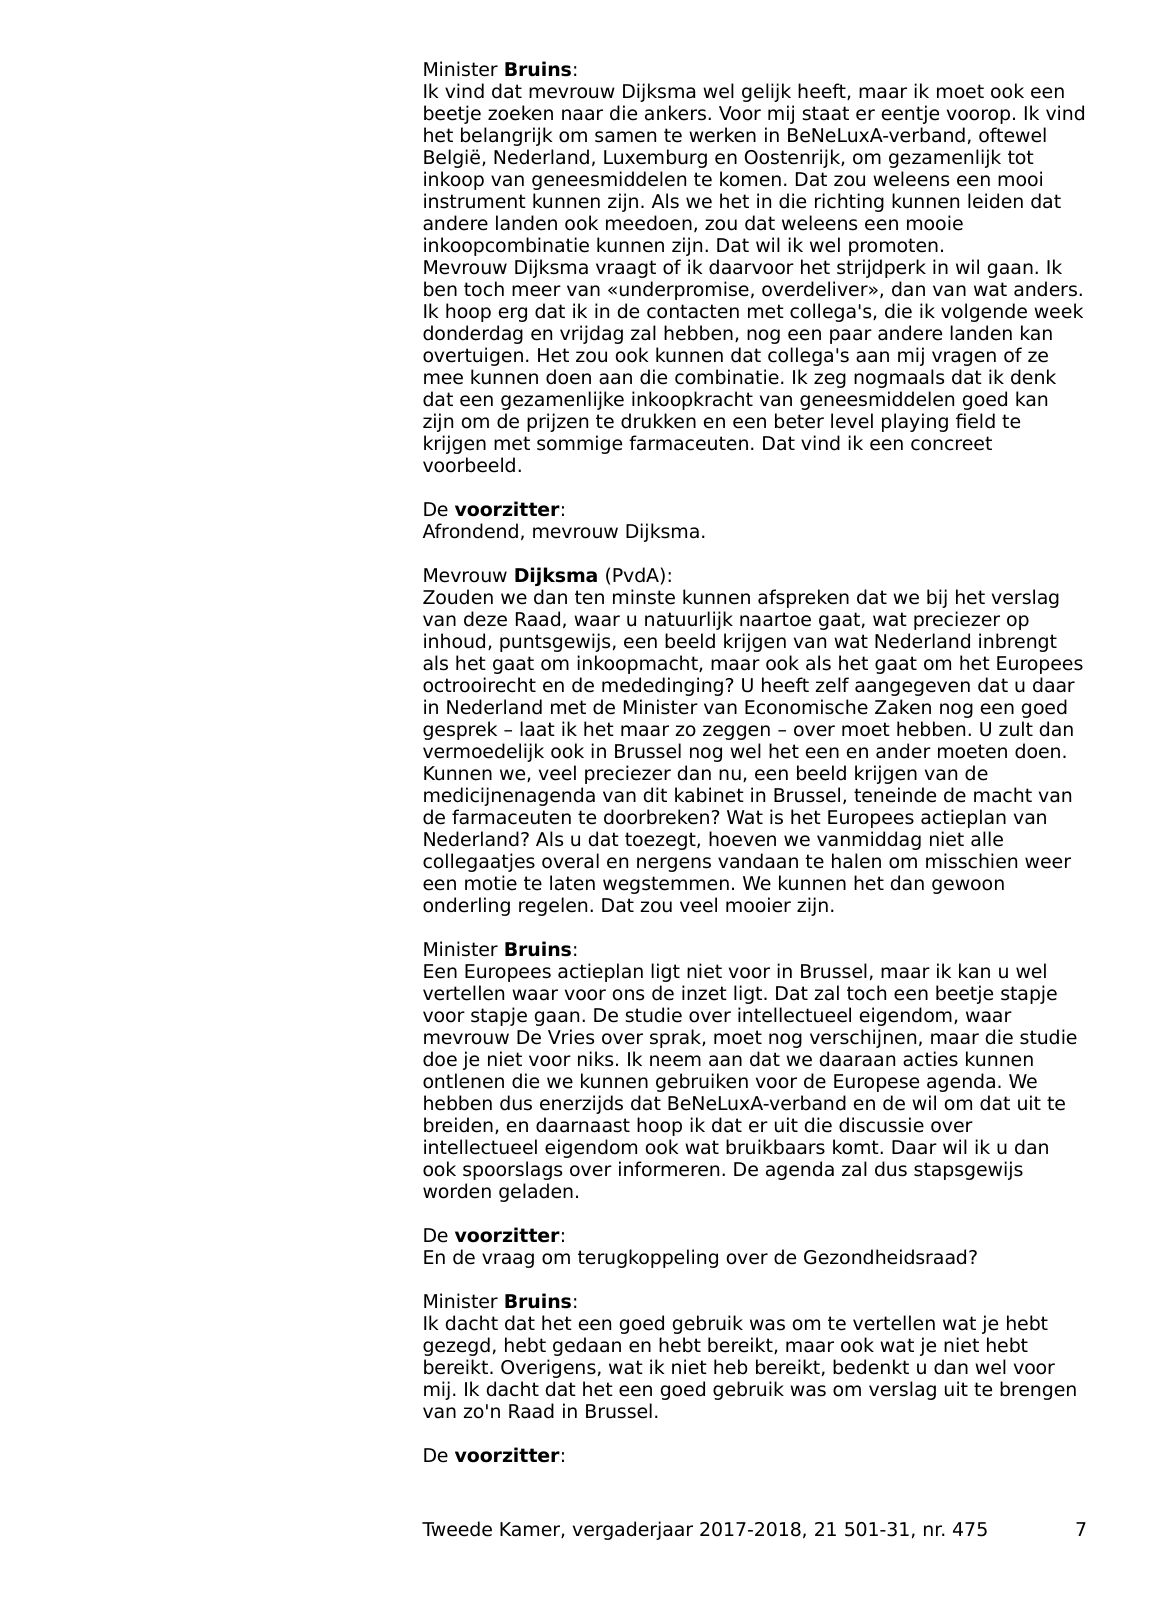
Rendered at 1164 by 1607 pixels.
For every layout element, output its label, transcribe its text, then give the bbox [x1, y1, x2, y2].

text De voorzitter: [422, 499, 1087, 521]
text Minister Bruins: [422, 939, 1087, 961]
text Zouden we dan ten minste kunnen afspreken dat we bij het verslag van deze Raad, waar u natuurlijk naartoe gaat, wat preciezer op inhoud, puntsgewijs, een beeld krijgen van wat Nederland inbrengt als het gaat om inkoopmacht, maar ook als het gaat om het Europees octrooirecht en de mededinging? U heeft zelf aangegeven dat u daar in Nederland met de Minister van Economische Zaken nog een goed gesprek – laat ik het maar zo zeggen – over moet hebben. U zult dan vermoedelijk ook in Brussel nog wel het een en ander moeten doen. Kunnen we, veel preciezer dan nu, een beeld krijgen van de medicijnenagenda van dit kabinet in Brussel, teneinde de macht van de farmaceuten te doorbreken? Wat is het Europees actieplan van Nederland? Als u dat toezegt, hoeven we vanmiddag niet alle collegaatjes overal en nergens vandaan te halen om misschien weer een motie te laten wegstemmen. We kunnen het dan gewoon onderling regelen. Dat zou veel mooier zijn. [422, 587, 1087, 917]
text Een Europees actieplan ligt niet voor in Brussel, maar ik kan u wel vertellen waar voor ons de inzet ligt. Dat zal toch een beetje stapje voor stapje gaan. De studie over intellectueel eigendom, waar mevrouw De Vries over sprak, moet nog verschijnen, maar die studie doe je niet voor niks. Ik neem aan dat we daaraan acties kunnen ontlenen die we kunnen gebruiken voor de Europese agenda. We hebben dus enerzijds dat BeNeLuxA-verband en de wil om dat uit te breiden, en daarnaast hoop ik dat er uit die discussie over intellectueel eigendom ook wat bruikbaars komt. Daar wil ik u dan ook spoorslags over informeren. De agenda zal dus stapsgewijs worden geladen. [422, 961, 1087, 1203]
text Minister Bruins: [422, 1291, 1087, 1313]
text Mevrouw Dijksma vraagt of ik daarvoor het strijdperk in wil gaan. Ik ben toch meer van «underpromise, overdeliver», dan van wat anders. Ik hoop erg dat ik in de contacten met collega's, die ik volgende week donderdag en vrijdag zal hebben, nog een paar andere landen kan overtuigen. Het zou ook kunnen dat collega's aan mij vragen of ze mee kunnen doen aan die combinatie. Ik zeg nogmaals dat ik denk dat een gezamenlijke inkoopkracht van geneesmiddelen goed kan zijn om de prijzen te drukken en een beter level playing field te krijgen met sommige farmaceuten. Dat vind ik een concreet voorbeeld. [422, 257, 1087, 477]
text De voorzitter: [422, 1445, 1087, 1467]
text Afrondend, mevrouw Dijksma. [422, 521, 1087, 543]
text Ik vind dat mevrouw Dijksma wel gelijk heeft, maar ik moet ook een beetje zoeken naar die ankers. Voor mij staat er eentje voorop. Ik vind het belangrijk om samen te werken in BeNeLuxA-verband, oftewel België, Nederland, Luxemburg en Oostenrijk, om gezamenlijk tot inkoop van geneesmiddelen te komen. Dat zou weleens een mooi instrument kunnen zijn. Als we het in die richting kunnen leiden dat andere landen ook meedoen, zou dat weleens een mooie inkoopcombinatie kunnen zijn. Dat wil ik wel promoten. [422, 81, 1087, 257]
text Minister Bruins: [422, 59, 1087, 81]
text De voorzitter: [422, 1225, 1087, 1247]
text En de vraag om terugkoppeling over de Gezondheidsraad? [422, 1247, 1087, 1269]
text Ik dacht dat het een goed gebruik was om te vertellen wat je hebt gezegd, hebt gedaan en hebt bereikt, maar ook wat je niet hebt bereikt. Overigens, wat ik niet heb bereikt, bedenkt u dan wel voor mij. Ik dacht dat het een goed gebruik was om verslag uit te brengen van zo'n Raad in Brussel. [422, 1313, 1087, 1423]
text Mevrouw Dijksma (PvdA): [422, 565, 1087, 587]
